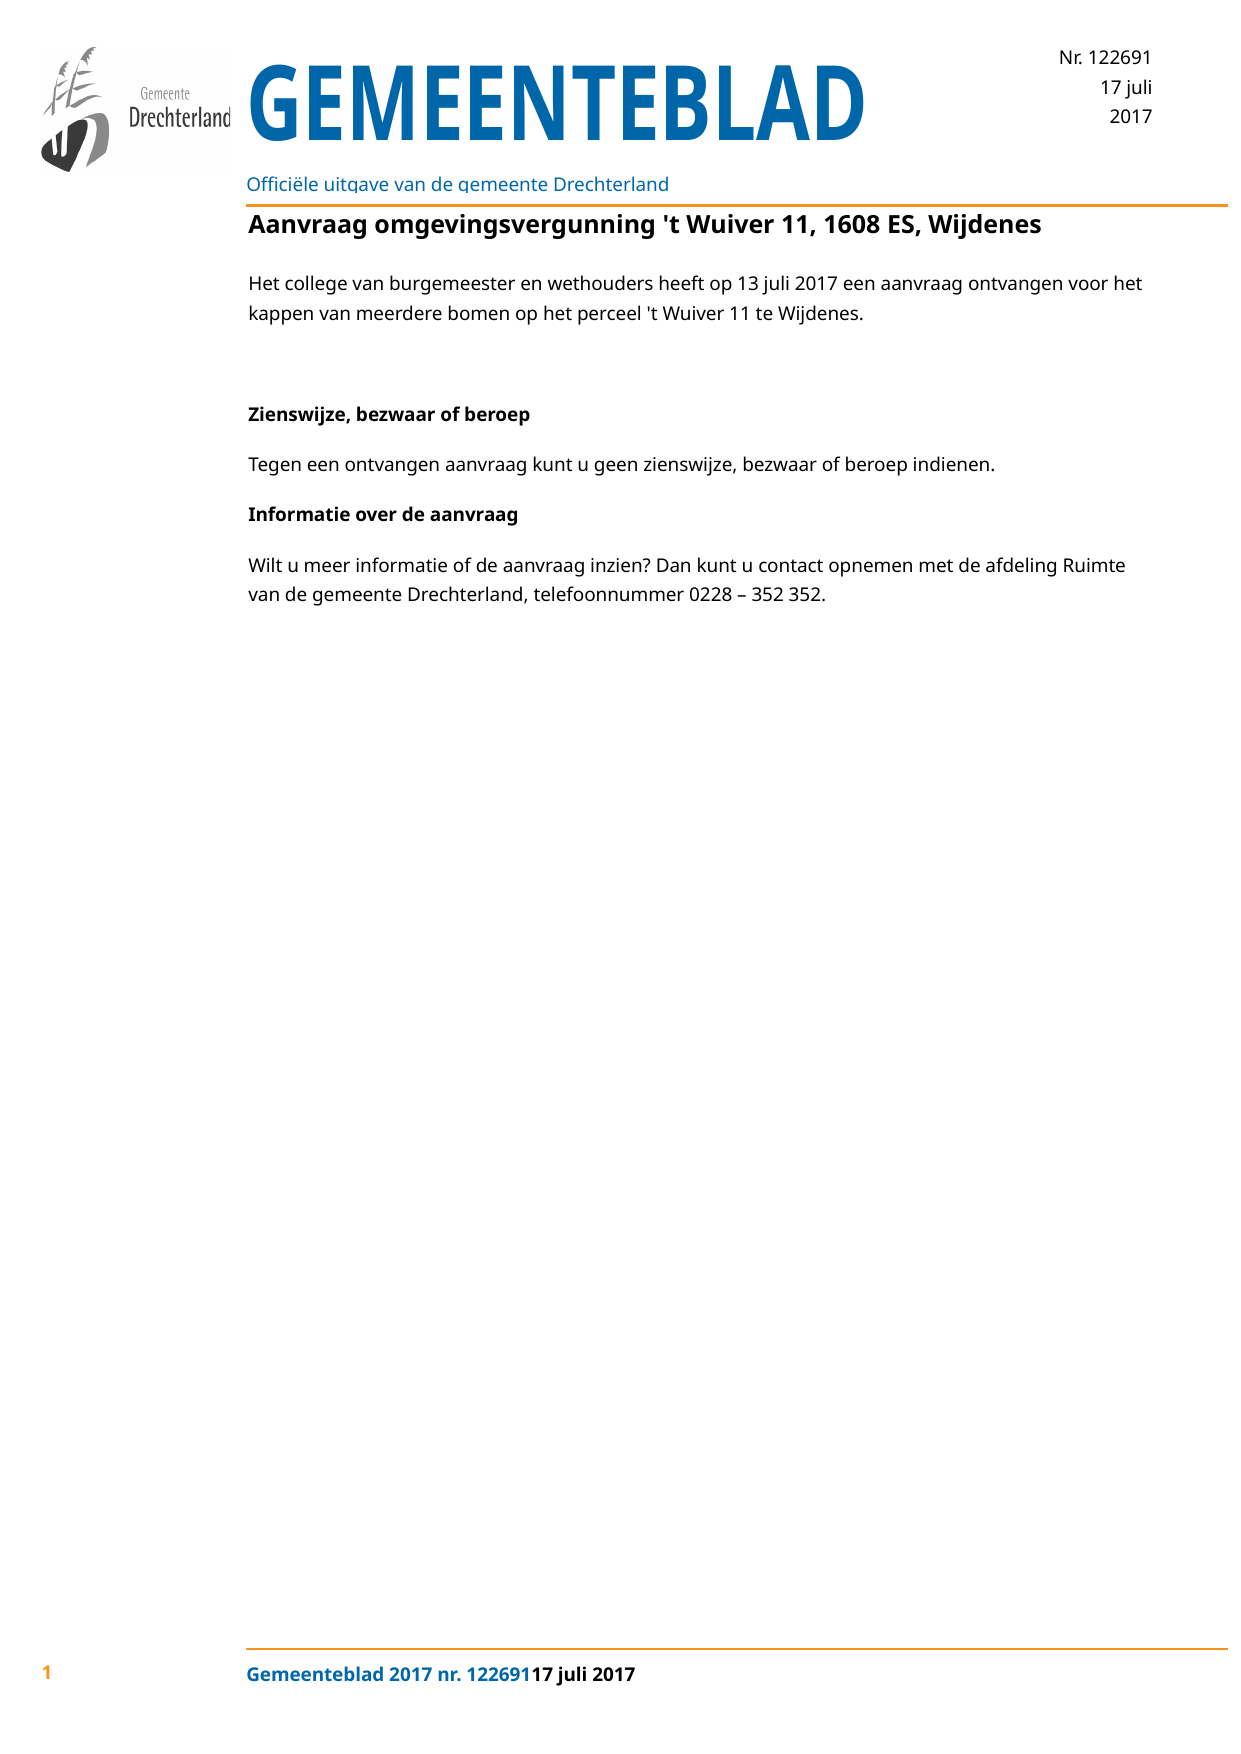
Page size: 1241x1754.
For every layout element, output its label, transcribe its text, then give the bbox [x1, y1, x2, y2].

text Het college van burgemeester en wethouders heeft op 13 juli 2017 een aanvraag ontvangen voor het kappen van meerdere bomen op het perceel 't Wuiver 11 te Wijdenes. [248, 270, 1152, 326]
text Zienswijze, bezwaar of beroep [248, 401, 1152, 426]
text Informatie over de aanvraag [248, 502, 1152, 527]
text Aanvraag omgevingsvergunning 't Wuiver 11, 1608 ES, Wijdenes [248, 207, 1152, 241]
text Tegen een ontvangen aanvraag kunt u geen zienswijze, bezwaar of beroep indienen. [248, 451, 1152, 477]
text Wilt u meer informatie of de aanvraag inzien? Dan kunt u contact opnemen met de afdeling Ruimte van de gemeente Drechterland, telefoonnummer 0228 – 352 352. [248, 552, 1152, 607]
picture [41, 47, 231, 172]
